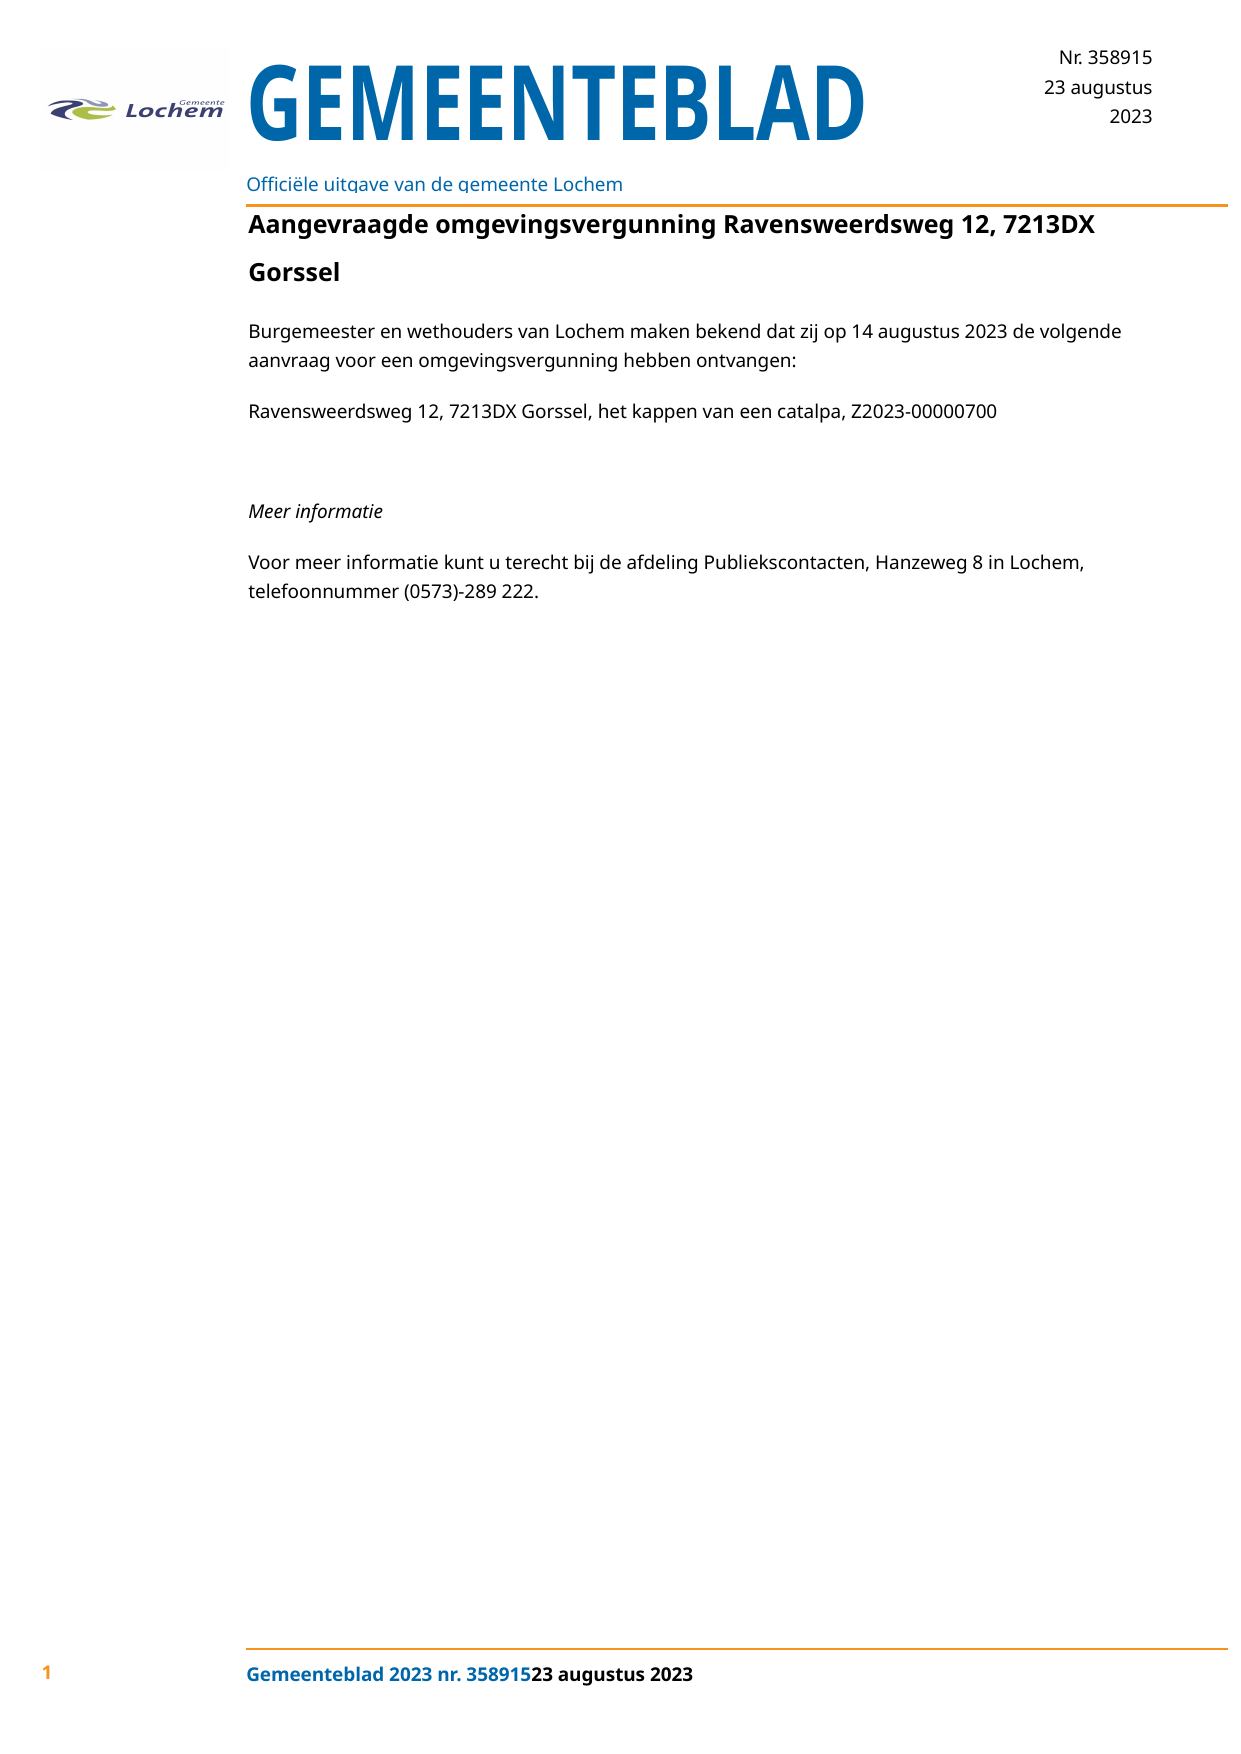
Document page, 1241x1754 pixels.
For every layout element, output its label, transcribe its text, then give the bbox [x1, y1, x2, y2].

text Voor meer informatie kunt u terecht bij de afdeling Publiekscontacten, Hanzeweg 8 in Lochem, telefoonnummer (0573)-289 222. [248, 549, 1152, 604]
text Meer informatie [248, 499, 1152, 524]
text Aangevraagde omgevingsvergunning Ravensweerdsweg 12, 7213DX Gorssel [248, 207, 1152, 288]
picture [41, 47, 231, 172]
text Ravensweerdsweg 12, 7213DX Gorssel, het kappen van een catalpa, Z2023-00000700 [248, 398, 1152, 424]
text Burgemeester en wethouders van Lochem maken bekend dat zij op 14 augustus 2023 de volgende aanvraag voor een omgevingsvergunning hebben ontvangen: [248, 318, 1152, 373]
